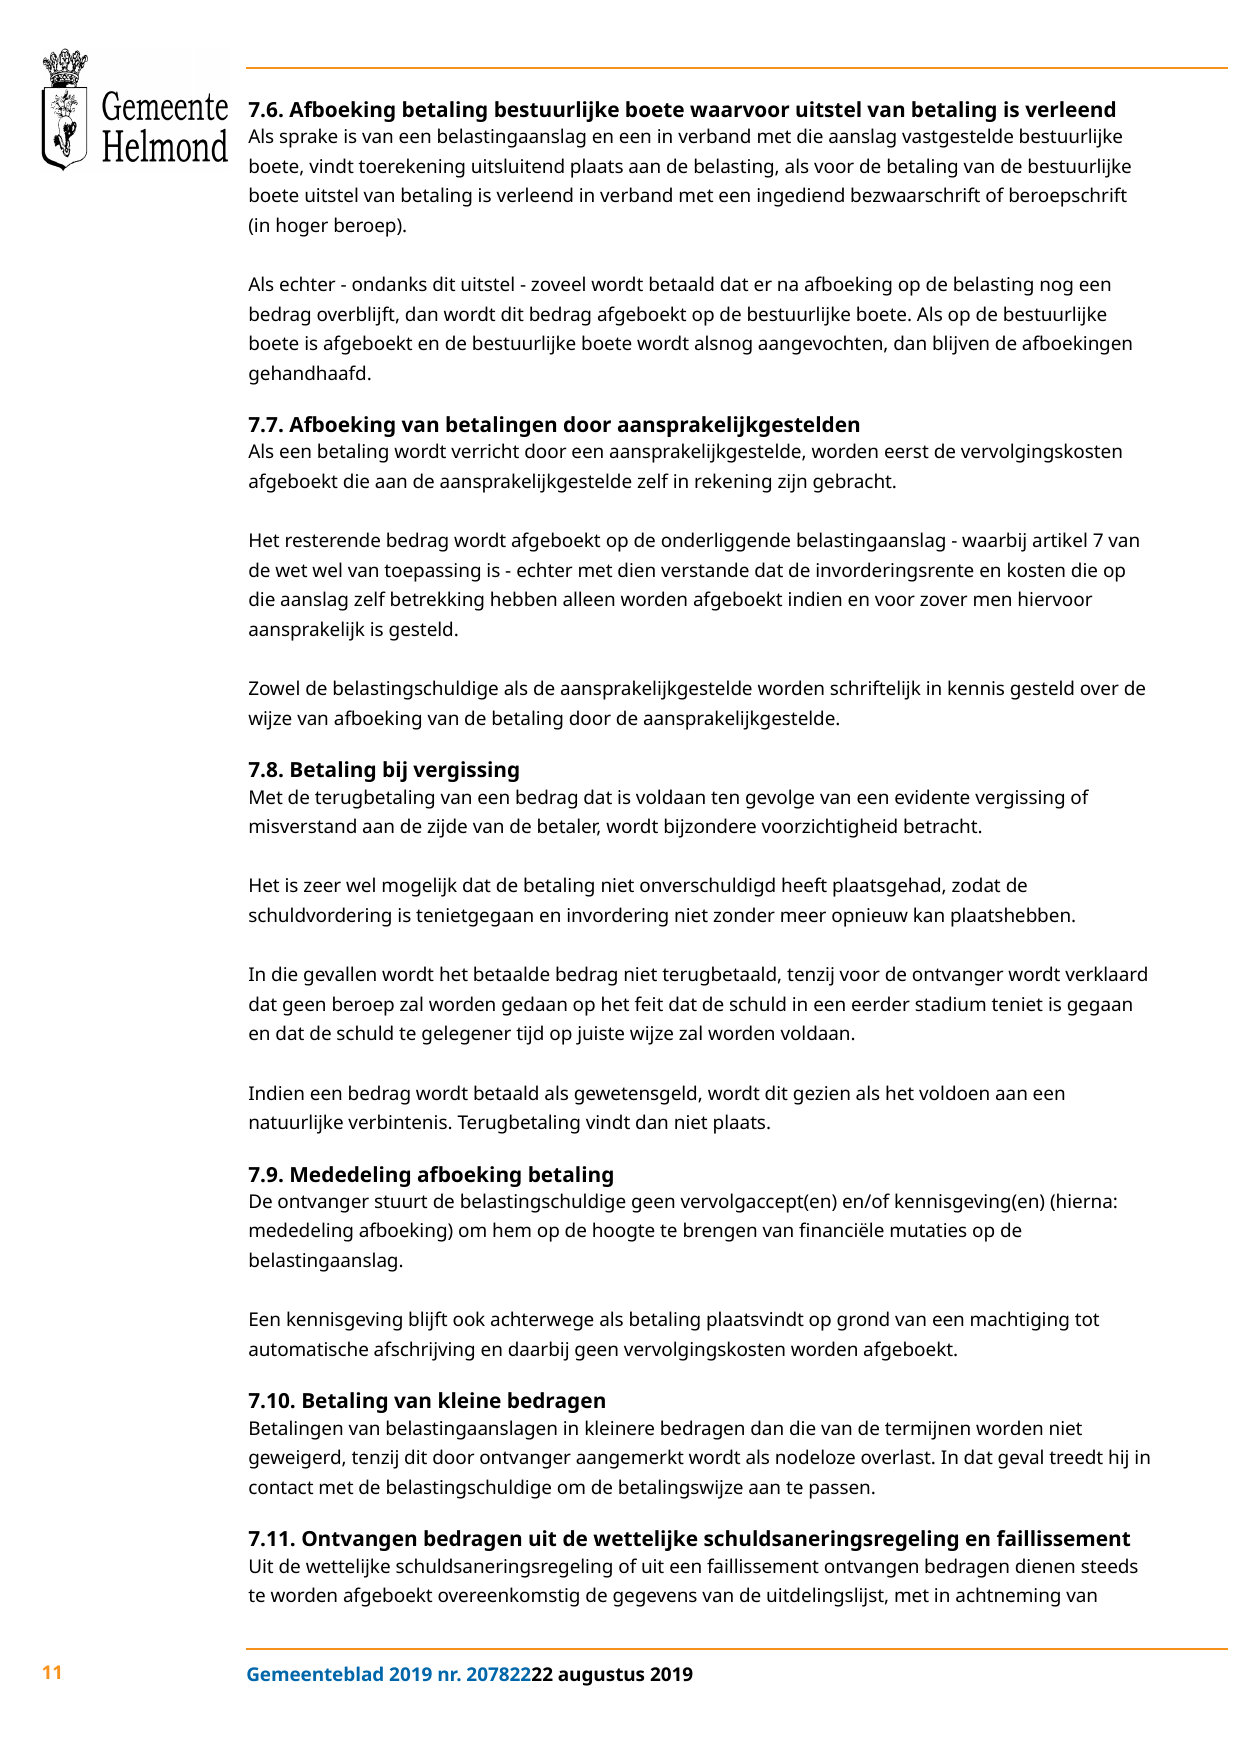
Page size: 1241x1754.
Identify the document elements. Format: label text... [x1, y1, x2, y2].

text 7.6. Afboeking betaling bestuurlijke boete waarvoor uitstel van betaling is verleend [248, 95, 1152, 123]
text Indien een bedrag wordt betaald als gewetensgeld, wordt dit gezien als het voldoen aan een natuurlijke verbintenis. Terugbetaling vindt dan niet plaats. [248, 1080, 1152, 1135]
text 7.7. Afboeking van betalingen door aansprakelijkgestelden [248, 410, 1152, 439]
text Als sprake is van een belastingaanslag en een in verband met die aanslag vastgestelde bestuurlijke boete, vindt toerekening uitsluitend plaats aan de belasting, als voor de betaling van de bestuurlijke boete uitstel van betaling is verleend in verband met een ingediend bezwaarschrift of beroepschrift (in hoger beroep). [248, 123, 1152, 238]
text Als echter - ondanks dit uitstel - zoveel wordt betaald dat er na afboeking op de belasting nog een bedrag overblijft, dan wordt dit bedrag afgeboekt op de bestuurlijke boete. Als op de bestuurlijke boete is afgeboekt en de bestuurlijke boete wordt alsnog aangevochten, dan blijven de afboekingen gehandhaafd. [248, 271, 1152, 386]
text De ontvanger stuurt de belastingschuldige geen vervolgaccept(en) en/of kennisgeving(en) (hierna: mededeling afboeking) om hem op de hoogte te brengen van financiële mutaties op de belastingaanslag. [248, 1188, 1152, 1273]
text Het is zeer wel mogelijk dat de betaling niet onverschuldigd heeft plaatsgehad, zodat de schuldvordering is tenietgegaan en invordering niet zonder meer opnieuw kan plaatshebben. [248, 873, 1152, 928]
text 7.9. Mededeling afboeking betaling [248, 1160, 1152, 1188]
text Betalingen van belastingaanslagen in kleinere bedragen dan die van de termijnen worden niet geweigerd, tenzij dit door ontvanger aangemerkt wordt als nodeloze overlast. In dat geval treedt hij in contact met de belastingschuldige om de betalingswijze aan te passen. [248, 1415, 1152, 1500]
text Het resterende bedrag wordt afgeboekt op de onderliggende belastingaanslag - waarbij artikel 7 van de wet wel van toepassing is - echter met dien verstande dat de invorderingsrente en kosten die op die aanslag zelf betrekking hebben alleen worden afgeboekt indien en voor zover men hiervoor aansprakelijk is gesteld. [248, 527, 1152, 642]
text 7.10. Betaling van kleine bedragen [248, 1386, 1152, 1415]
text 7.11. Ontvangen bedragen uit de wettelijke schuldsaneringsregeling en faillissement [248, 1524, 1152, 1553]
text Een kennisgeving blijft ook achterwege als betaling plaatsvindt op grond van een machtiging tot automatische afschrijving en daarbij geen vervolgingskosten worden afgeboekt. [248, 1306, 1152, 1362]
text In die gevallen wordt het betaalde bedrag niet terugbetaald, tenzij voor de ontvanger wordt verklaard dat geen beroep zal worden gedaan op het feit dat de schuld in een eerder stadium teniet is gegaan en dat de schuld te gelegener tijd op juiste wijze zal worden voldaan. [248, 961, 1152, 1046]
text 7.8. Betaling bij vergissing [248, 755, 1152, 784]
text Met de terugbetaling van een bedrag dat is voldaan ten gevolge van een evidente vergissing of misverstand aan de zijde van de betaler, wordt bijzondere voorzichtigheid betracht. [248, 784, 1152, 839]
picture [41, 47, 231, 172]
text Uit de wettelijke schuldsaneringsregeling of uit een faillissement ontvangen bedragen dienen steeds te worden afgeboekt overeenkomstig de gegevens van de uitdelingslijst, met in achtneming van [248, 1553, 1152, 1608]
text Zowel de belastingschuldige als de aansprakelijkgestelde worden schriftelijk in kennis gesteld over de wijze van afboeking van de betaling door de aansprakelijkgestelde. [248, 675, 1152, 731]
text Als een betaling wordt verricht door een aansprakelijkgestelde, worden eerst de vervolgingskosten afgeboekt die aan de aansprakelijkgestelde zelf in rekening zijn gebracht. [248, 439, 1152, 494]
